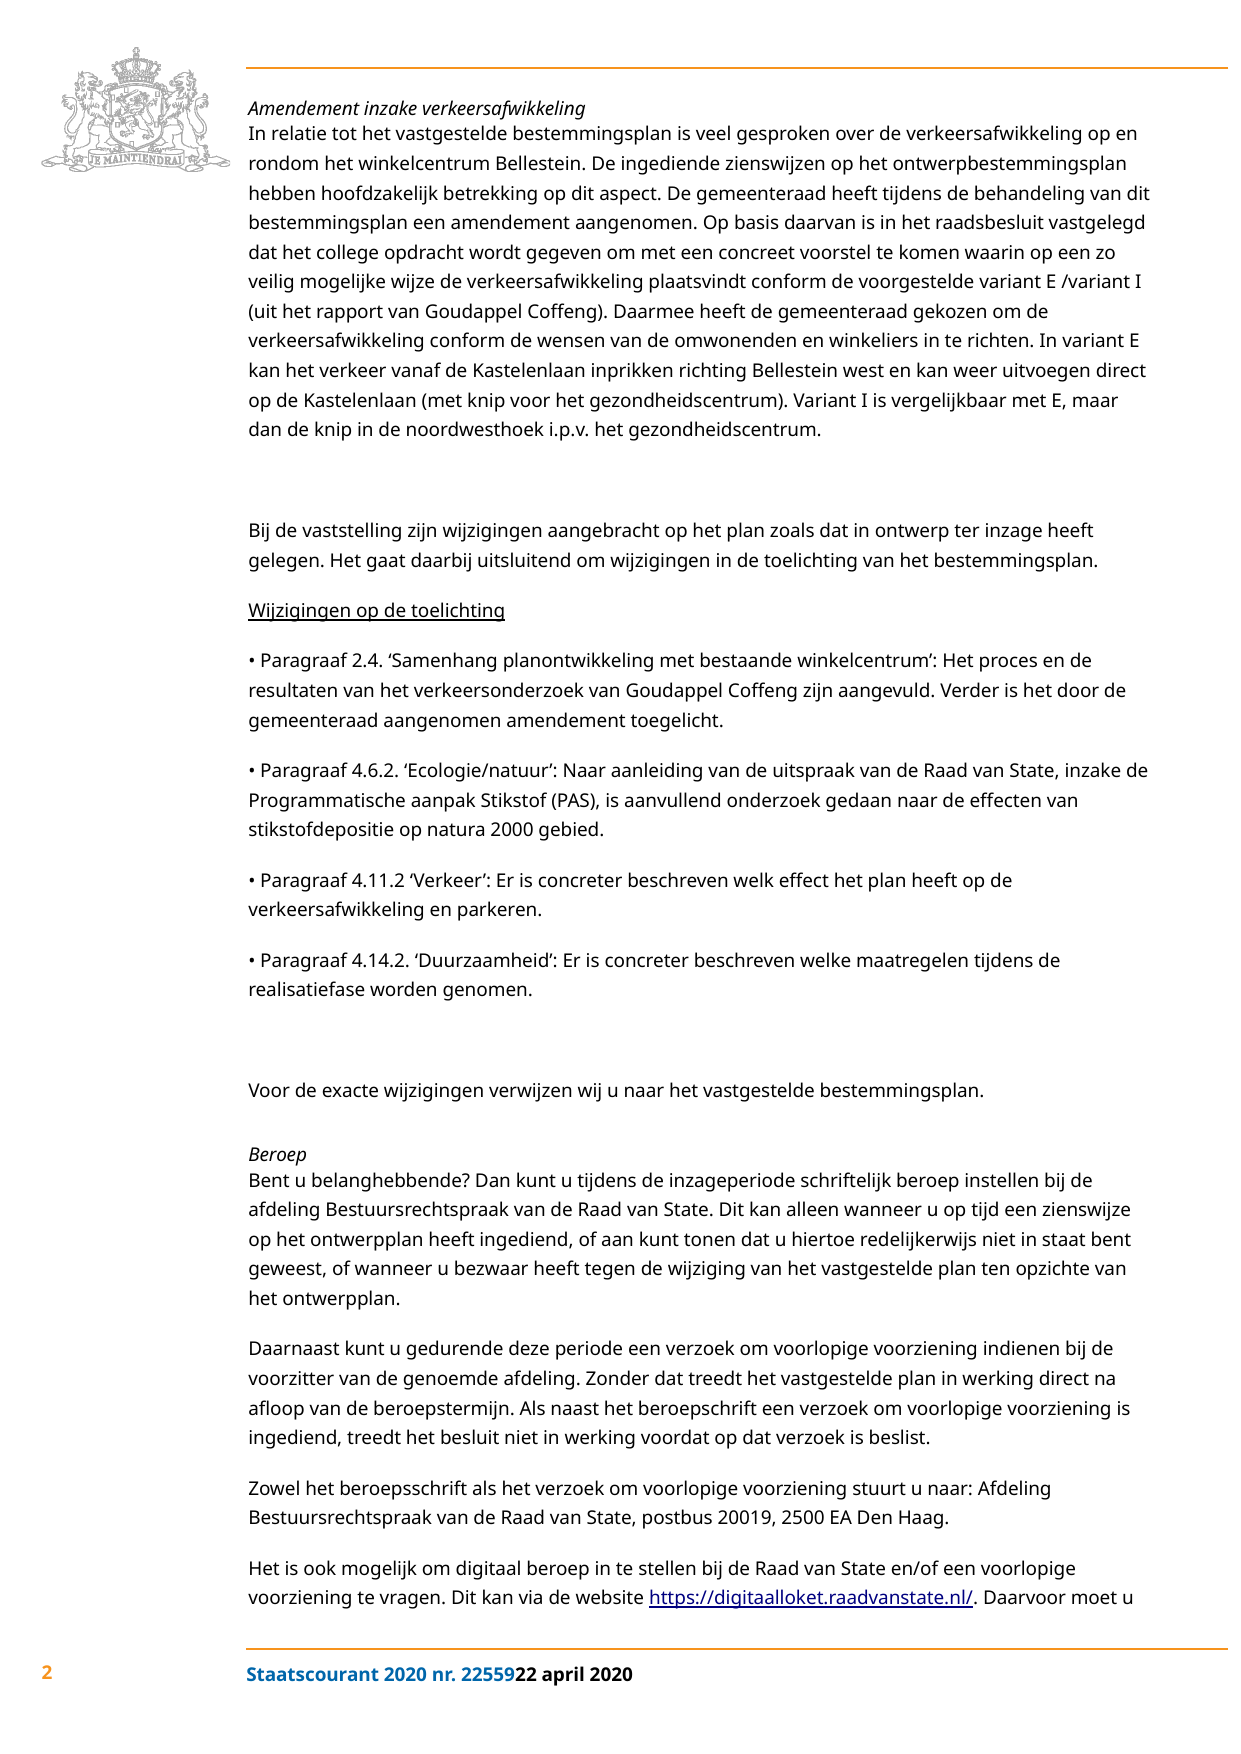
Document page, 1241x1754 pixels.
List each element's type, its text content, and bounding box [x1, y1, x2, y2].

text Zowel het beroepsschrift als het verzoek om voorlopige voorziening stuurt u naar: Afdeling Bestuursrechtspraak van de Raad van State, postbus 20019, 2500 EA Den Haag. [248, 1475, 1152, 1530]
text Bij de vaststelling zijn wijzigingen aangebracht op het plan zoals dat in ontwerp ter inzage heeft gelegen. Het gaat daarbij uitsluitend om wijzigingen in de toelichting van het bestemmingsplan. [248, 517, 1152, 572]
text • Paragraaf 2.4. ‘Samenhang planontwikkeling met bestaande winkelcentrum’: Het proces en de resultaten van het verkeersonderzoek van Goudappel Coffeng zijn aangevuld. Verder is het door de gemeenteraad aangenomen amendement toegelicht. [248, 648, 1152, 732]
text Wijzigingen op de toelichting [248, 597, 1152, 623]
text Beroep [248, 1141, 1152, 1167]
text Het is ook mogelijk om digitaal beroep in te stellen bij de Raad van State en/of een voorlopige voorziening te vragen. Dit kan via de website https://digitaalloket.raadvanstate.nl/. Daarvoor moet u [248, 1555, 1152, 1610]
text Amendement inzake verkeersafwikkeling [248, 95, 1152, 121]
text • Paragraaf 4.14.2. ‘Duurzaamheid’: Er is concreter beschreven welke maatregelen tijdens de realisatiefase worden genomen. [248, 947, 1152, 1002]
text • Paragraaf 4.11.2 ‘Verkeer’: Er is concreter beschreven welk effect het plan heeft op de verkeersafwikkeling en parkeren. [248, 867, 1152, 922]
text Bent u belanghebbende? Dan kunt u tijdens de inzageperiode schriftelijk beroep instellen bij de afdeling Bestuursrechtspraak van de Raad van State. Dit kan alleen wanneer u op tijd een zienswijze op het ontwerpplan heeft ingediend, of aan kunt tonen dat u hiertoe redelijkerwijs niet in staat bent geweest, of wanneer u bezwaar heeft tegen de wijziging van het vastgestelde plan ten opzichte van het ontwerpplan. [248, 1167, 1152, 1311]
text • Paragraaf 4.6.2. ‘Ecologie/natuur’: Naar aanleiding van de uitspraak van de Raad van State, inzake de Programmatische aanpak Stikstof (PAS), is aanvullend onderzoek gedaan naar de effecten van stikstofdepositie op natura 2000 gebied. [248, 757, 1152, 842]
picture [41, 47, 231, 172]
text Daarnaast kunt u gedurende deze periode een verzoek om voorlopige voorziening indienen bij de voorzitter van de genoemde afdeling. Zonder dat treedt het vastgestelde plan in werking direct na afloop van de beroepstermijn. Als naast het beroepschrift een verzoek om voorlopige voorziening is ingediend, treedt het besluit niet in werking voordat op dat verzoek is beslist. [248, 1336, 1152, 1450]
text Voor de exacte wijzigingen verwijzen wij u naar het vastgestelde bestemmingsplan. [248, 1077, 1152, 1103]
text In relatie tot het vastgestelde bestemmingsplan is veel gesproken over de verkeersafwikkeling op en rondom het winkelcentrum Bellestein. De ingediende zienswijzen op het ontwerpbestemmingsplan hebben hoofdzakelijk betrekking op dit aspect. De gemeenteraad heeft tijdens de behandeling van dit bestemmingsplan een amendement aangenomen. Op basis daarvan is in het raadsbesluit vastgelegd dat het college opdracht wordt gegeven om met een concreet voorstel te komen waarin op een zo veilig mogelijke wijze de verkeersafwikkeling plaatsvindt conform de voorgestelde variant E /variant I (uit het rapport van Goudappel Coffeng). Daarmee heeft de gemeenteraad gekozen om de verkeersafwikkeling conform de wensen van de omwonenden en winkeliers in te richten. In variant E kan het verkeer vanaf de Kastelenlaan inprikken richting Bellestein west en kan weer uitvoegen direct op de Kastelenlaan (met knip voor het gezondheidscentrum). Variant I is vergelijkbaar met E, maar dan de knip in de noordwesthoek i.p.v. het gezondheidscentrum. [248, 121, 1152, 442]
